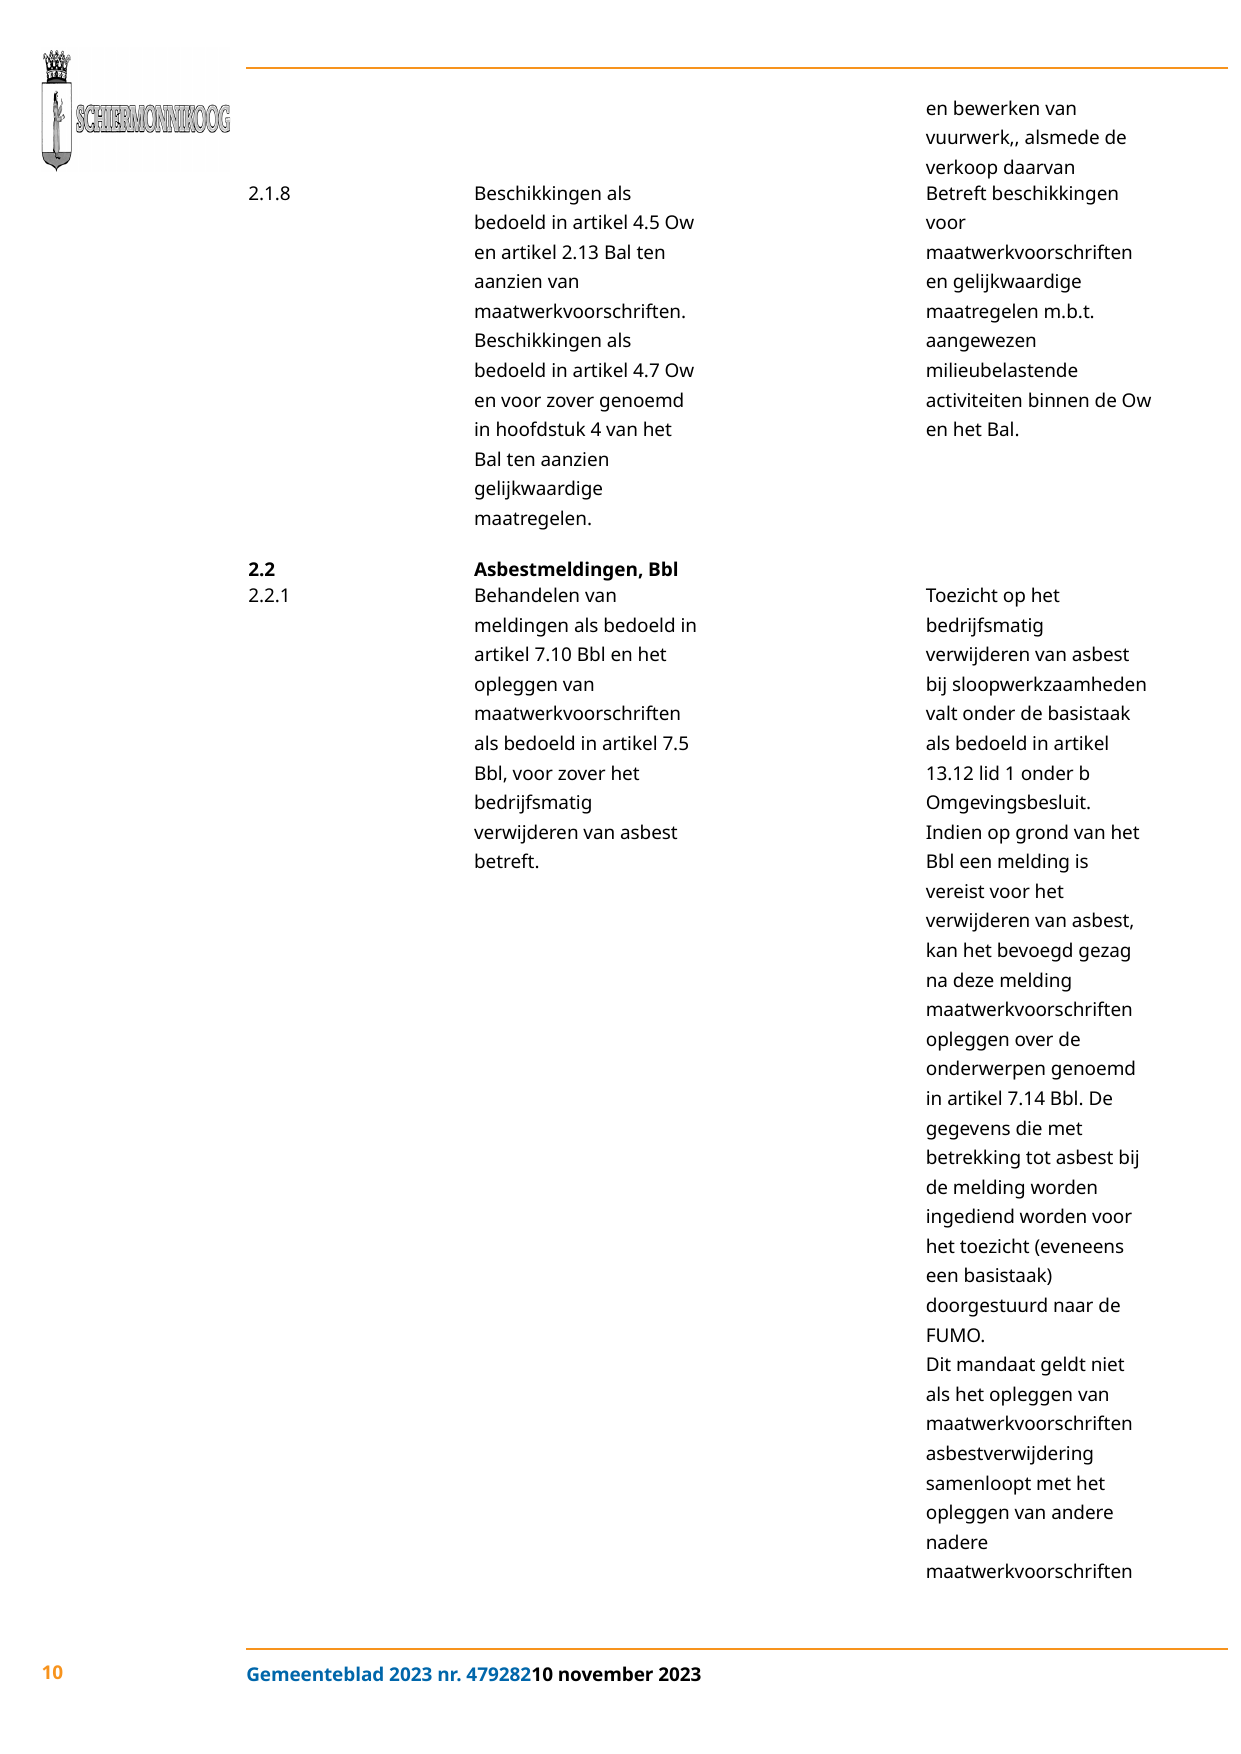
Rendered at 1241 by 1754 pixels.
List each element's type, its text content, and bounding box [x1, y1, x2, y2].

table_cell [700, 582, 926, 1584]
table_cell [700, 95, 926, 180]
table_cell [248, 531, 1152, 557]
table_cell Beschikkingen als bedoeld in artikel 4.5 Ow en artikel 2.13 Bal ten aanzien van maatwerkvoorschriften. Beschikkingen als bedoeld in artikel 4.7 Ow en voor zover genoemd in hoofdstuk 4 van het Bal ten aanzien gelijkwaardige maatregelen. [474, 180, 700, 531]
table_cell [474, 95, 700, 180]
picture [41, 47, 231, 172]
table_cell Toezicht op het bedrijfsmatig verwijderen van asbest bij sloopwerkzaamheden valt onder de basistaak als bedoeld in artikel 13.12 lid 1 onder b Omgevingsbesluit. Indien op grond van het Bbl een melding is vereist voor het verwijderen van asbest, kan het bevoegd gezag na deze melding maatwerkvoorschriften opleggen over de onderwerpen genoemd in artikel 7.14 Bbl. De gegevens die met betrekking tot asbest bij de melding worden ingediend worden voor het toezicht (eveneens een basistaak) doorgestuurd naar de FUMO. Dit mandaat geldt niet als het opleggen van maatwerkvoorschriften asbestverwijdering samenloopt met het opleggen van andere nadere maatwerkvoorschriften [926, 582, 1152, 1584]
table_cell 2.2 [248, 557, 474, 582]
table_cell Asbestmeldingen, Bbl [474, 557, 700, 582]
table_cell en bewerken van vuurwerk,, alsmede de verkoop daarvan [926, 95, 1152, 180]
table_cell Betreft beschikkingen voor maatwerkvoorschriften en gelijkwaardige maatregelen m.b.t. aangewezen milieubelastende activiteiten binnen de Ow en het Bal. [926, 180, 1152, 531]
table_cell [700, 180, 926, 531]
table_cell [248, 95, 474, 180]
table_cell Behandelen van meldingen als bedoeld in artikel 7.10 Bbl en het opleggen van maatwerkvoorschriften als bedoeld in artikel 7.5 Bbl, voor zover het bedrijfsmatig verwijderen van asbest betreft. [474, 582, 700, 1584]
table_cell 2.1.8 [248, 180, 474, 531]
table_cell 2.2.1 [248, 582, 474, 1584]
table_cell [700, 557, 1152, 582]
